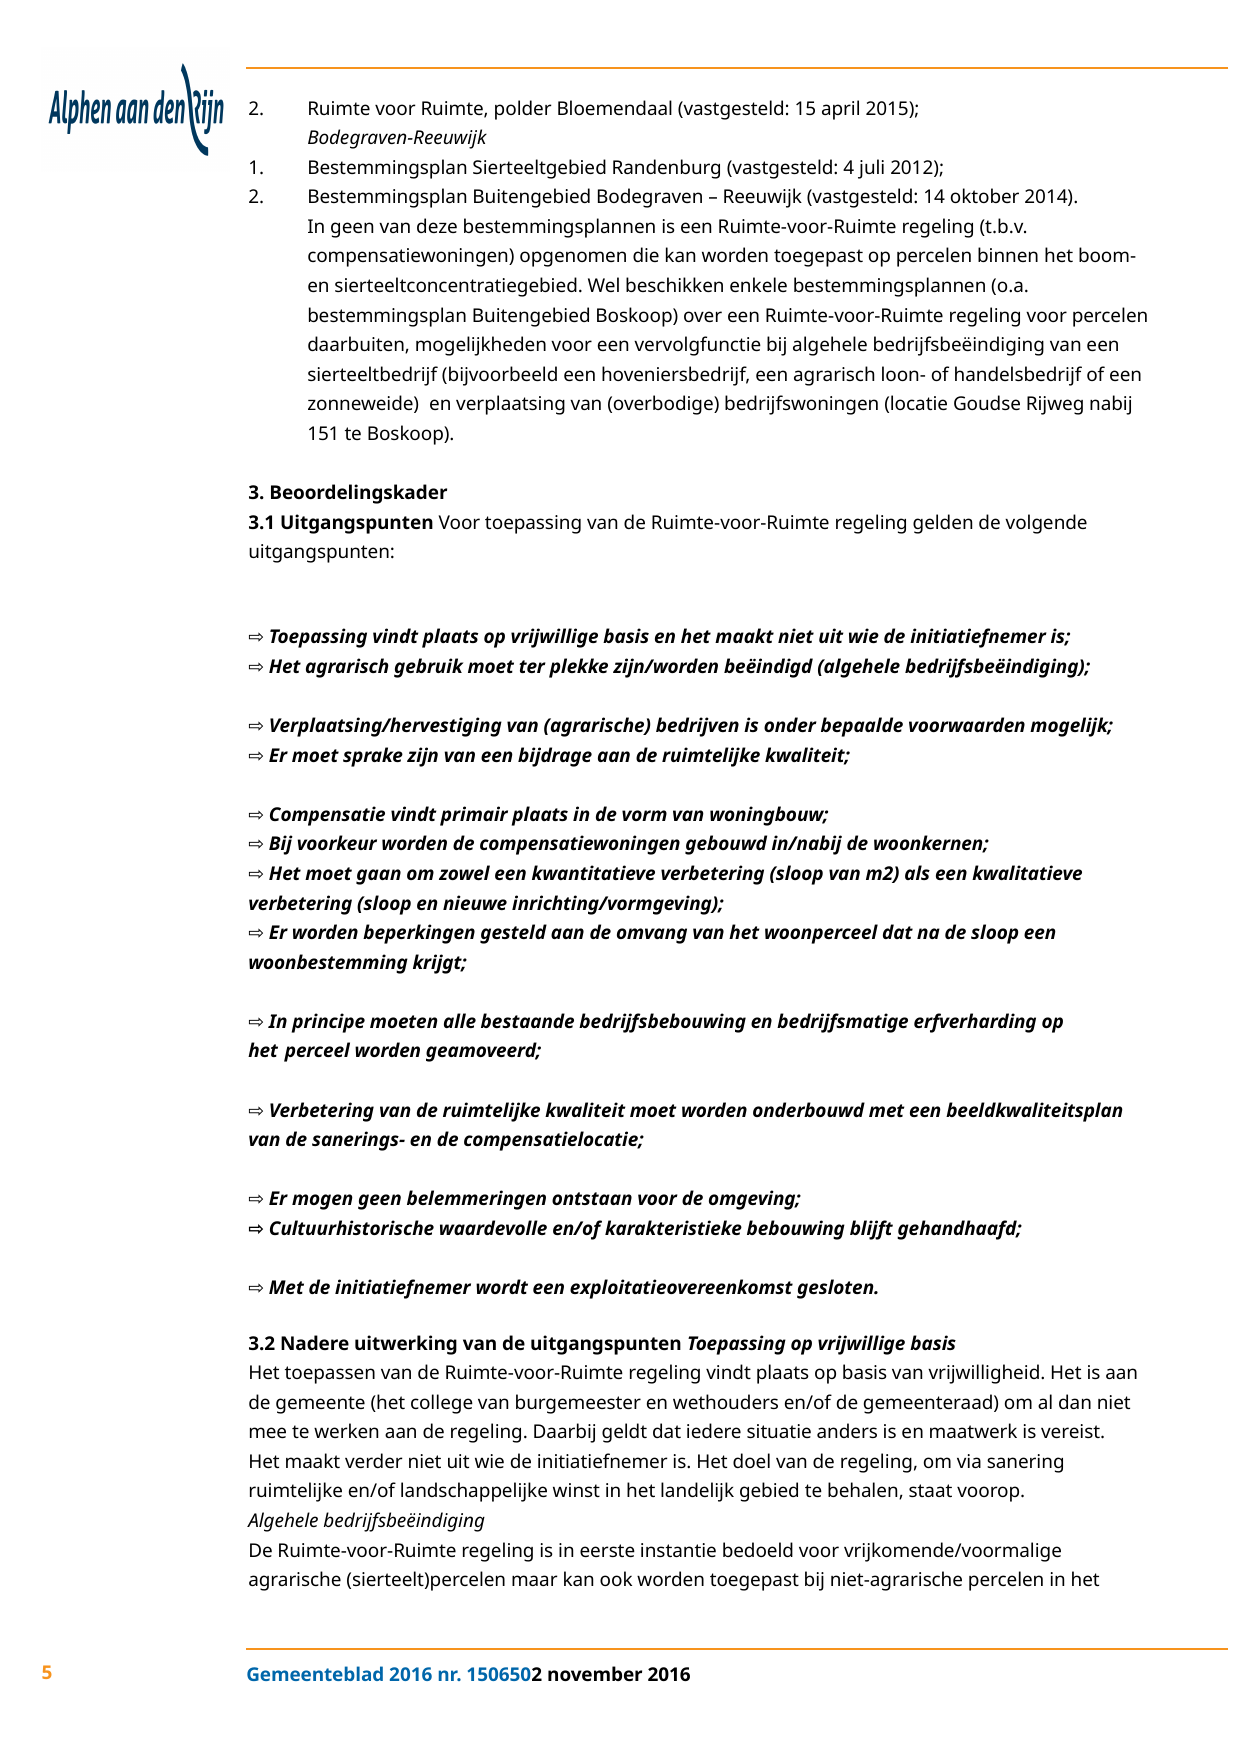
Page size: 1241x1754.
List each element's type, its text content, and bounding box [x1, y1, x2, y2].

text Het toepassen van de Ruimte-voor-Ruimte regeling vindt plaats op basis van vrijwilligheid. Het is aan de gemeente (het college van burgemeester en wethouders en/of de gemeenteraad) om al dan niet mee te werken aan de regeling. Daarbij geldt dat iedere situatie anders is en maatwerk is vereist. [248, 1359, 1152, 1444]
picture [41, 47, 231, 172]
text 3.1 Uitgangspunten Voor toepassing van de Ruimte-voor-Ruimte regeling gelden de volgende uitgangspunten: [248, 509, 1152, 564]
text ruimtelijke en/of landschappelijke winst in het landelijk gebied te behalen, staat voorop. [248, 1478, 1152, 1503]
text De Ruimte-voor-Ruimte regeling is in eerste instantie bedoeld voor vrijkomende/voormalige [248, 1537, 1152, 1563]
list Bestemmingsplan Buitengebied Bodegraven – Reeuwijk (vastgesteld: 14 oktober 2014). [248, 183, 1152, 209]
list Bodegraven-Reeuwijk [248, 124, 1152, 150]
text 3.2 Nadere uitwerking van de uitgangspunten Toepassing op vrijwillige basis [248, 1330, 1152, 1356]
text agrarische (sierteelt)percelen maar kan ook worden toegepast bij niet-agrarische percelen in het [248, 1566, 1152, 1592]
text Algehele bedrijfsbeëindiging [248, 1507, 1152, 1533]
text Het maakt verder niet uit wie de initiatiefnemer is. Het doel van de regeling, om via sanering [248, 1448, 1152, 1474]
list Bestemmingsplan Sierteeltgebied Randenburg (vastgesteld: 4 juli 2012); [248, 154, 1152, 180]
text 3. Beoordelingskader [248, 479, 1152, 505]
list Ruimte voor Ruimte, polder Bloemendaal (vastgesteld: 15 april 2015); [248, 95, 1152, 121]
list In geen van deze bestemmingsplannen is een Ruimte-voor-Ruimte regeling (t.b.v. compensatiewoningen) opgenomen die kan worden toegepast op percelen binnen het boom- en sierteeltconcentratiegebied. Wel beschikken enkele bestemmingsplannen (o.a. bestemmingsplan Buitengebied Boskoop) over een Ruimte-voor-Ruimte regeling voor percelen daarbuiten, mogelijkheden voor een vervolgfunctie bij algehele bedrijfsbeëindiging van een sierteeltbedrijf (bijvoorbeeld een hoveniersbedrijf, een agrarisch loon- of handelsbedrijf of een zonneweide) en verplaatsing van (overbodige) bedrijfswoningen (locatie Goudse Rijweg nabij 151 te Boskoop). [248, 213, 1152, 446]
table_header ⇨ Toepassing vindt plaats op vrijwillige basis en het maakt niet uit wie de initiatiefnemer is; ⇨ Het agrarisch gebruik moet ter plekke zijn/worden beëindigd (algehele bedrijfsbeëindiging); ⇨ Verplaatsing/hervestiging van (agrarische) bedrijven is onder bepaalde voorwaarden mogelijk; ⇨ Er moet sprake zijn van een bijdrage aan de ruimtelijke kwaliteit; ⇨ Compensatie vindt primair plaats in de vorm van woningbouw; ⇨ Bij voorkeur worden de compensatiewoningen gebouwd in/nabij de woonkernen; ⇨ Het moet gaan om zowel een kwantitatieve verbetering (sloop van m2) als een kwalitatieve verbetering (sloop en nieuwe inrichting/vormgeving); ⇨ Er worden beperkingen gesteld aan de omvang van het woonperceel dat na de sloop een woonbestemming krijgt; ⇨ In principe moeten alle bestaande bedrijfsbebouwing en bedrijfsmatige erfverharding op het perceel worden geamoveerd; ⇨ Verbetering van de ruimtelijke kwaliteit moet worden onderbouwd met een beeldkwaliteitsplan van de sanerings- en de compensatielocatie; ⇨ Er mogen geen belemmeringen ontstaan voor de omgeving; ⇨ Cultuurhistorische waardevolle en/of karakteristieke bebouwing blijft gehandhaafd; ⇨ Met de initiatiefnemer wordt een exploitatieovereenkomst gesloten. [248, 624, 1152, 1330]
